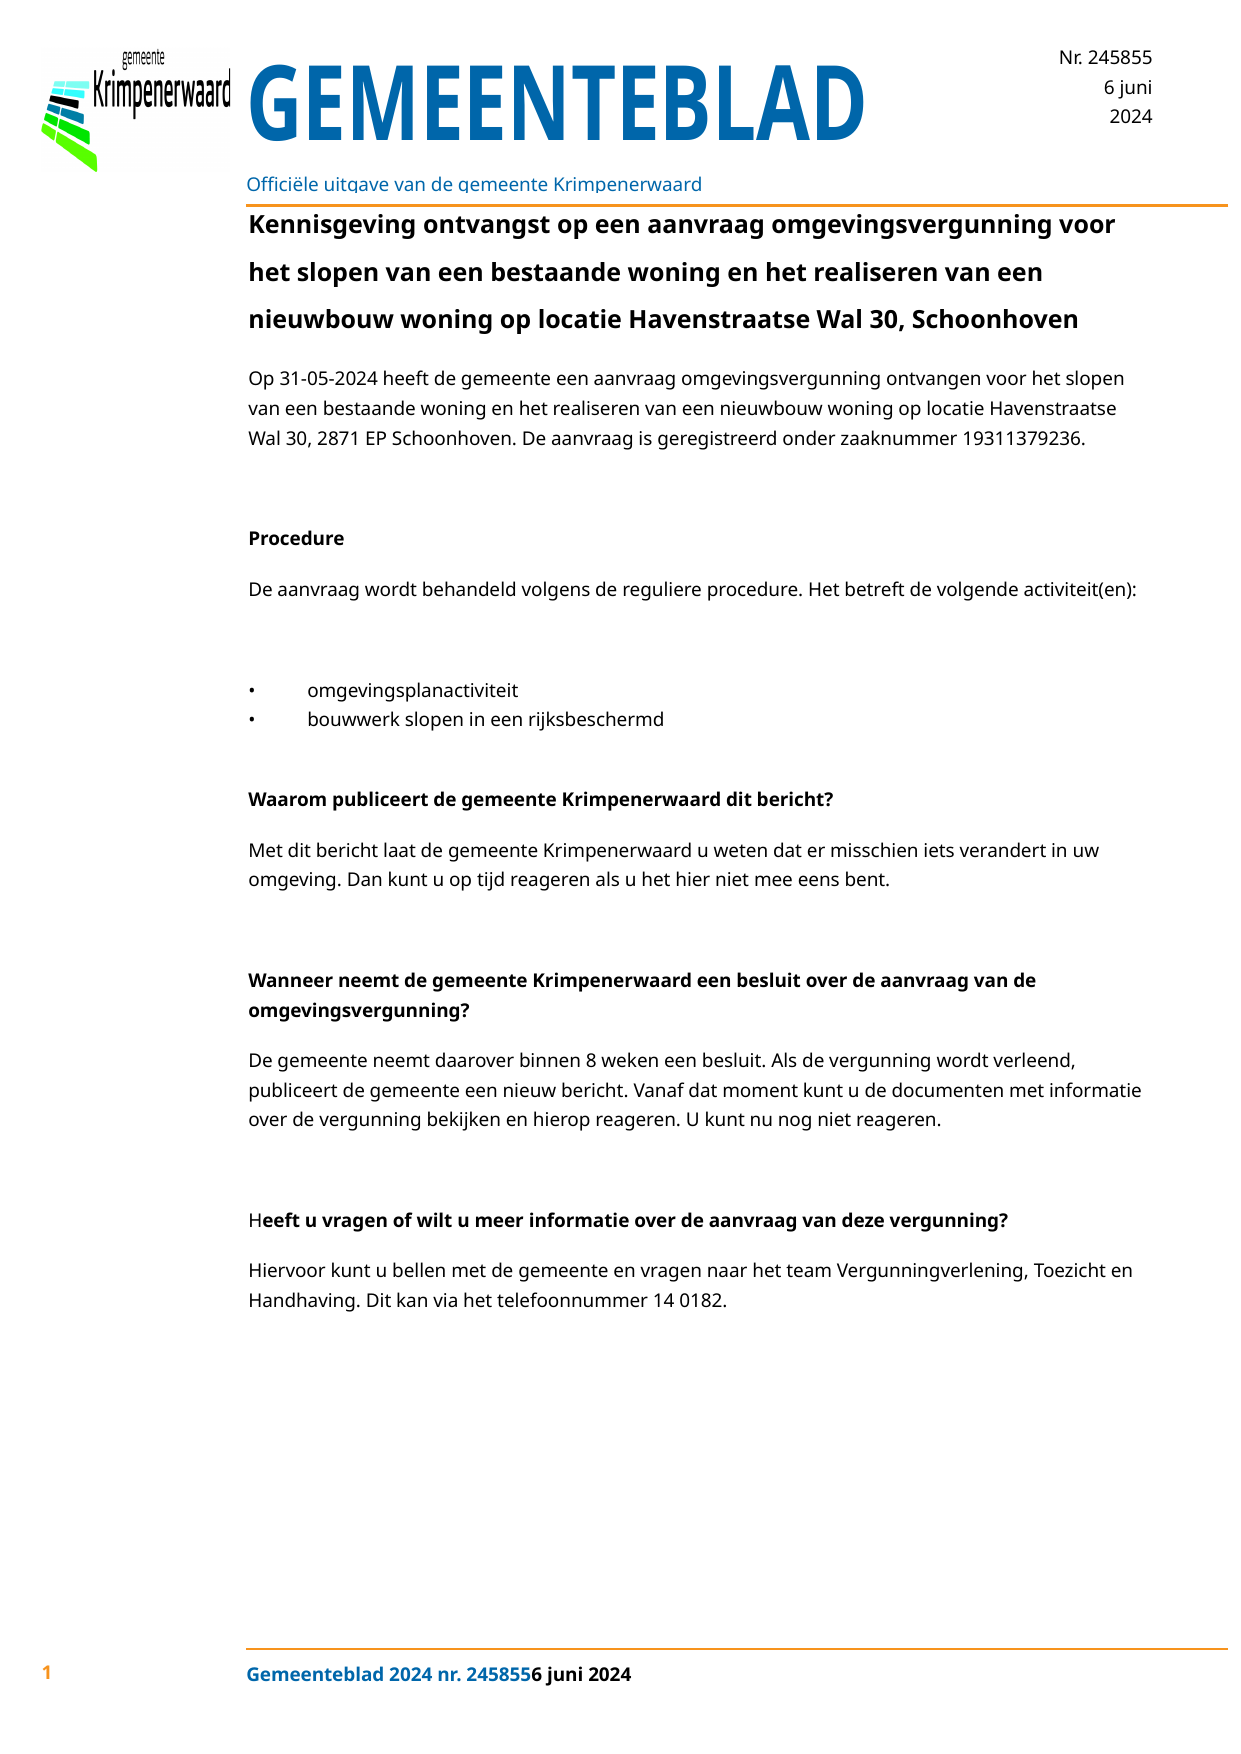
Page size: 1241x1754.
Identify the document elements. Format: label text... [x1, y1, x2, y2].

text Hiervoor kunt u bellen met de gemeente en vragen naar het team Vergunningverlening, Toezicht en Handhaving. Dit kan via het telefoonnummer 14 0182. [248, 1258, 1152, 1313]
picture [41, 47, 231, 172]
list bouwwerk slopen in een rijksbeschermd [248, 706, 1152, 732]
text Heeft u vragen of wilt u meer informatie over de aanvraag van deze vergunning? [248, 1207, 1152, 1233]
text Procedure [248, 526, 1152, 551]
text Met dit bericht laat de gemeente Krimpenerwaard u weten dat er misschien iets verandert in uw omgeving. Dan kunt u op tijd reageren als u het hier niet mee eens bent. [248, 837, 1152, 892]
text De aanvraag wordt behandeld volgens de reguliere procedure. Het betreft de volgende activiteit(en): [248, 576, 1152, 602]
text Kennisgeving ontvangst op een aanvraag omgevingsvergunning voor het slopen van een bestaande woning en het realiseren van een nieuwbouw woning op locatie Havenstraatse Wal 30, Schoonhoven [248, 207, 1152, 336]
text Waarom publiceert de gemeente Krimpenerwaard dit bericht? [248, 786, 1152, 812]
text Wanneer neemt de gemeente Krimpenerwaard een besluit over de aanvraag van de omgevingsvergunning? [248, 967, 1152, 1022]
list omgevingsplanactiviteit [248, 677, 1152, 702]
text Op 31-05-2024 heeft de gemeente een aanvraag omgevingsvergunning ontvangen voor het slopen van een bestaande woning en het realiseren van een nieuwbouw woning op locatie Havenstraatse Wal 30, 2871 EP Schoonhoven. De aanvraag is geregistreerd onder zaaknummer 19311379236. [248, 366, 1152, 450]
text De gemeente neemt daarover binnen 8 weken een besluit. Als de vergunning wordt verleend, publiceert de gemeente een nieuw bericht. Vanaf dat moment kunt u de documenten met informatie over de vergunning bekijken en hierop reageren. U kunt nu nog niet reageren. [248, 1047, 1152, 1132]
